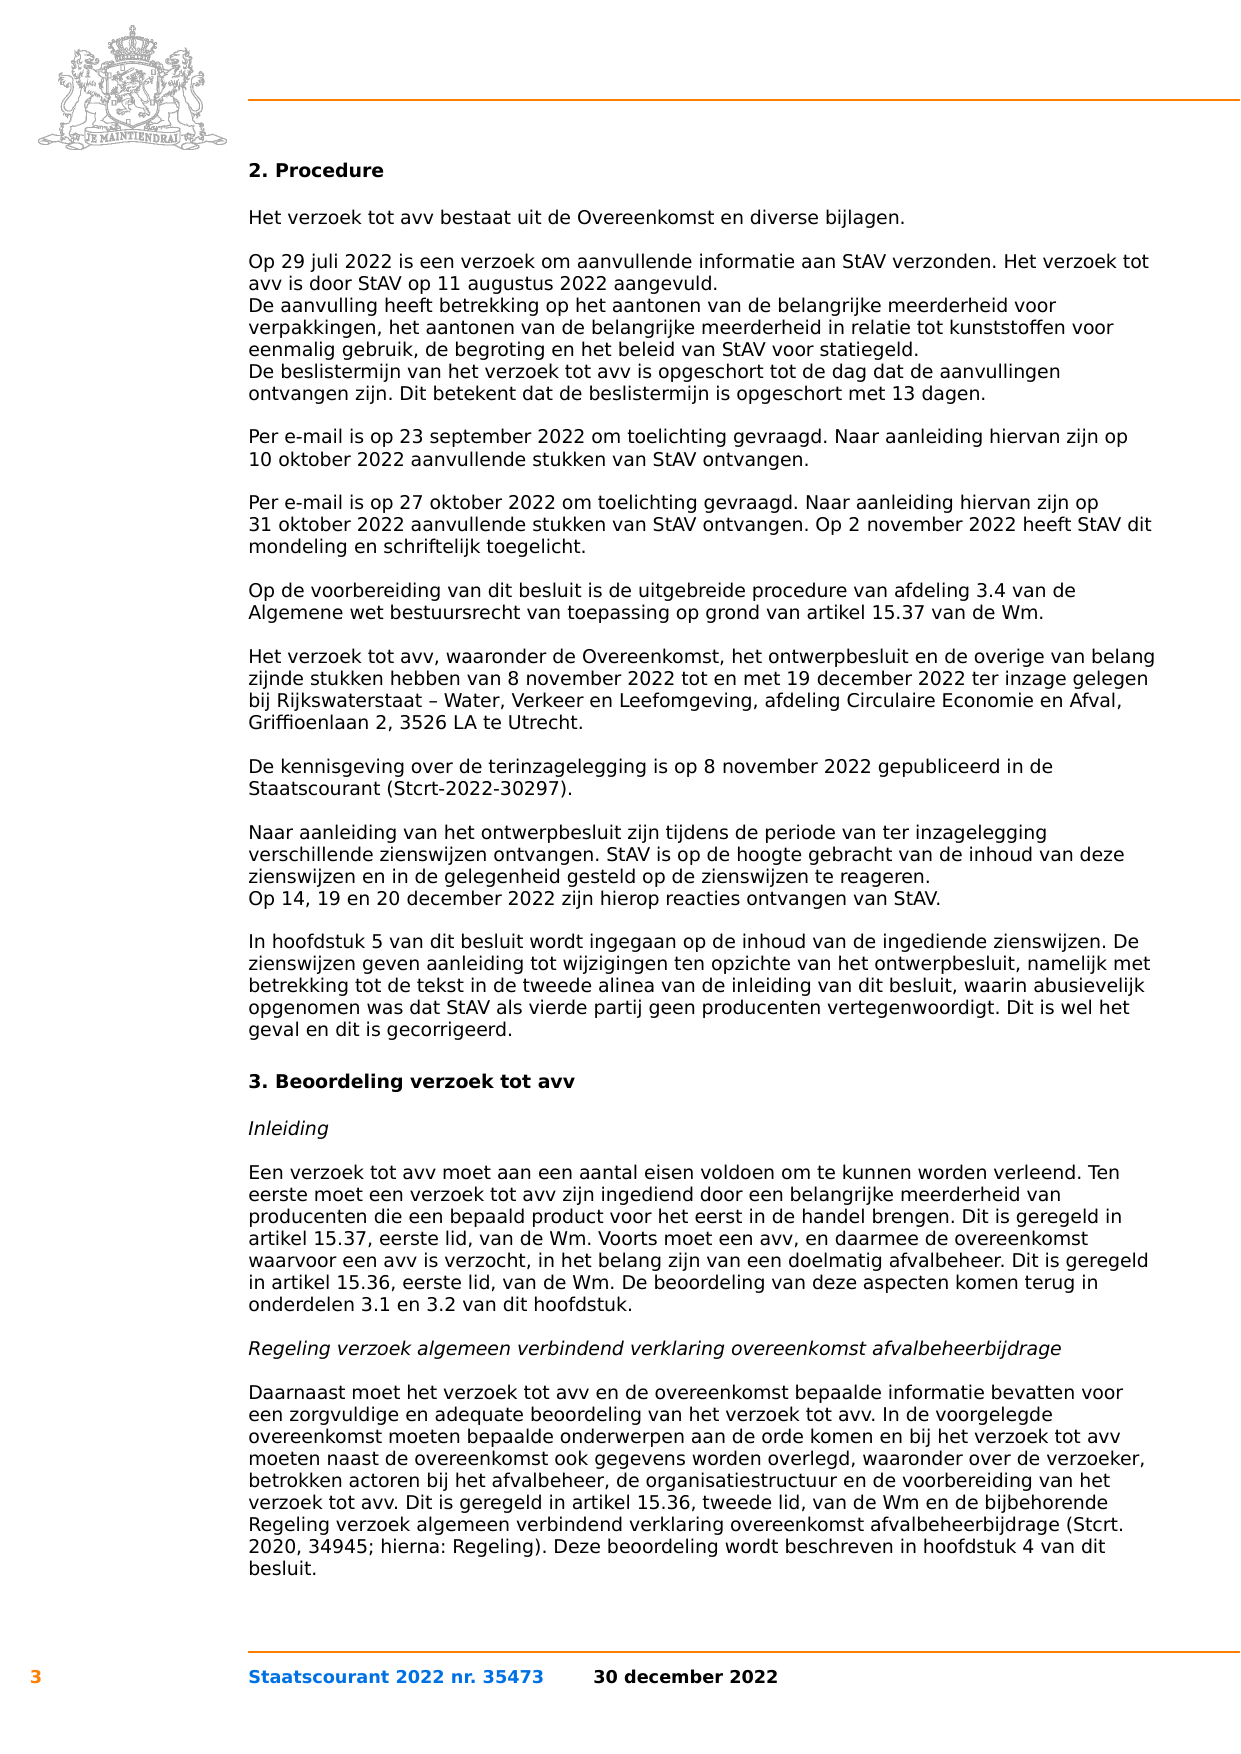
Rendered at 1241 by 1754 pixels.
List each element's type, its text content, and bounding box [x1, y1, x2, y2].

subtitle Inleiding [248, 1118, 1163, 1140]
text Daarnaast moet het verzoek tot avv en de overeenkomst bepaalde informatie bevatten voor een zorgvuldige en adequate beoordeling van het verzoek tot avv. In de voorgelegde overeenkomst moeten bepaalde onderwerpen aan de orde komen en bij het verzoek tot avv moeten naast de overeenkomst ook gegevens worden overlegd, waaronder over de verzoeker, betrokken actoren bij het afvalbeheer, de organisatiestructuur en de voorbereiding van het verzoek tot avv. Dit is geregeld in artikel 15.36, tweede lid, van de Wm en de bijbehorende Regeling verzoek algemeen verbindend verklaring overeenkomst afvalbeheerbijdrage (Stcrt. 2020, 34945; hierna: Regeling). Deze beoordeling wordt beschreven in hoofdstuk 4 van dit besluit. [248, 1382, 1163, 1579]
picture [38, 25, 227, 150]
text De aanvulling heeft betrekking op het aantonen van de belangrijke meerderheid voor verpakkingen, het aantonen van de belangrijke meerderheid in relatie tot kunststoffen voor eenmalig gebruik, de begroting en het beleid van StAV voor statiegeld. [248, 295, 1163, 361]
text De kennisgeving over de terinzagelegging is op 8 november 2022 gepubliceerd in de Staatscourant (Stcrt-2022-30297). [248, 756, 1163, 800]
text De beslistermijn van het verzoek tot avv is opgeschort tot de dag dat de aanvullingen ontvangen zijn. Dit betekent dat de beslistermijn is opgeschort met 13 dagen. [248, 361, 1163, 404]
subtitle Regeling verzoek algemeen verbindend verklaring overeenkomst afvalbeheerbijdrage [248, 1338, 1163, 1360]
text Naar aanleiding van het ontwerpbesluit zijn tijdens de periode van ter inzagelegging verschillende zienswijzen ontvangen. StAV is op de hoogte gebracht van de inhoud van deze zienswijzen en in de gelegenheid gesteld op de zienswijzen te reageren. [248, 822, 1163, 887]
text Een verzoek tot avv moet aan een aantal eisen voldoen om te kunnen worden verleend. Ten eerste moet een verzoek tot avv zijn ingediend door een belangrijke meerderheid van producenten die een bepaald product voor het eerst in de handel brengen. Dit is geregeld in artikel 15.37, eerste lid, van de Wm. Voorts moet een avv, en daarmee de overeenkomst waarvoor een avv is verzocht, in het belang zijn van een doelmatig afvalbeheer. Dit is geregeld in artikel 15.36, eerste lid, van de Wm. De beoordeling van deze aspecten komen terug in onderdelen 3.1 en 3.2 van dit hoofdstuk. [248, 1162, 1163, 1316]
subtitle 3. Beoordeling verzoek tot avv [248, 1071, 1163, 1093]
subtitle 2. Procedure [248, 160, 1163, 182]
text In hoofdstuk 5 van dit besluit wordt ingegaan op de inhoud van de ingediende zienswijzen. De zienswijzen geven aanleiding tot wijzigingen ten opzichte van het ontwerpbesluit, namelijk met betrekking tot de tekst in de tweede alinea van de inleiding van dit besluit, waarin abusievelijk opgenomen was dat StAV als vierde partij geen producenten vertegenwoordigt. Dit is wel het geval en dit is gecorrigeerd. [248, 931, 1163, 1041]
text Op de voorbereiding van dit besluit is de uitgebreide procedure van afdeling 3.4 van de Algemene wet bestuursrecht van toepassing op grond van artikel 15.37 van de Wm. [248, 580, 1163, 624]
text Op 14, 19 en 20 december 2022 zijn hierop reacties ontvangen van StAV. [248, 887, 1163, 909]
text Per e-mail is op 27 oktober 2022 om toelichting gevraagd. Naar aanleiding hiervan zijn op 31 oktober 2022 aanvullende stukken van StAV ontvangen. Op 2 november 2022 heeft StAV dit mondeling en schriftelijk toegelicht. [248, 492, 1163, 558]
text Op 29 juli 2022 is een verzoek om aanvullende informatie aan StAV verzonden. Het verzoek tot avv is door StAV op 11 augustus 2022 aangevuld. [248, 251, 1163, 295]
text Het verzoek tot avv bestaat uit de Overeenkomst en diverse bijlagen. [248, 207, 1163, 229]
text Het verzoek tot avv, waaronder de Overeenkomst, het ontwerpbesluit en de overige van belang zijnde stukken hebben van 8 november 2022 tot en met 19 december 2022 ter inzage gelegen bij Rijkswaterstaat – Water, Verkeer en Leefomgeving, afdeling Circulaire Economie en Afval, Griffioenlaan 2, 3526 LA te Utrecht. [248, 646, 1163, 734]
text Per e-mail is op 23 september 2022 om toelichting gevraagd. Naar aanleiding hiervan zijn op 10 oktober 2022 aanvullende stukken van StAV ontvangen. [248, 426, 1163, 470]
